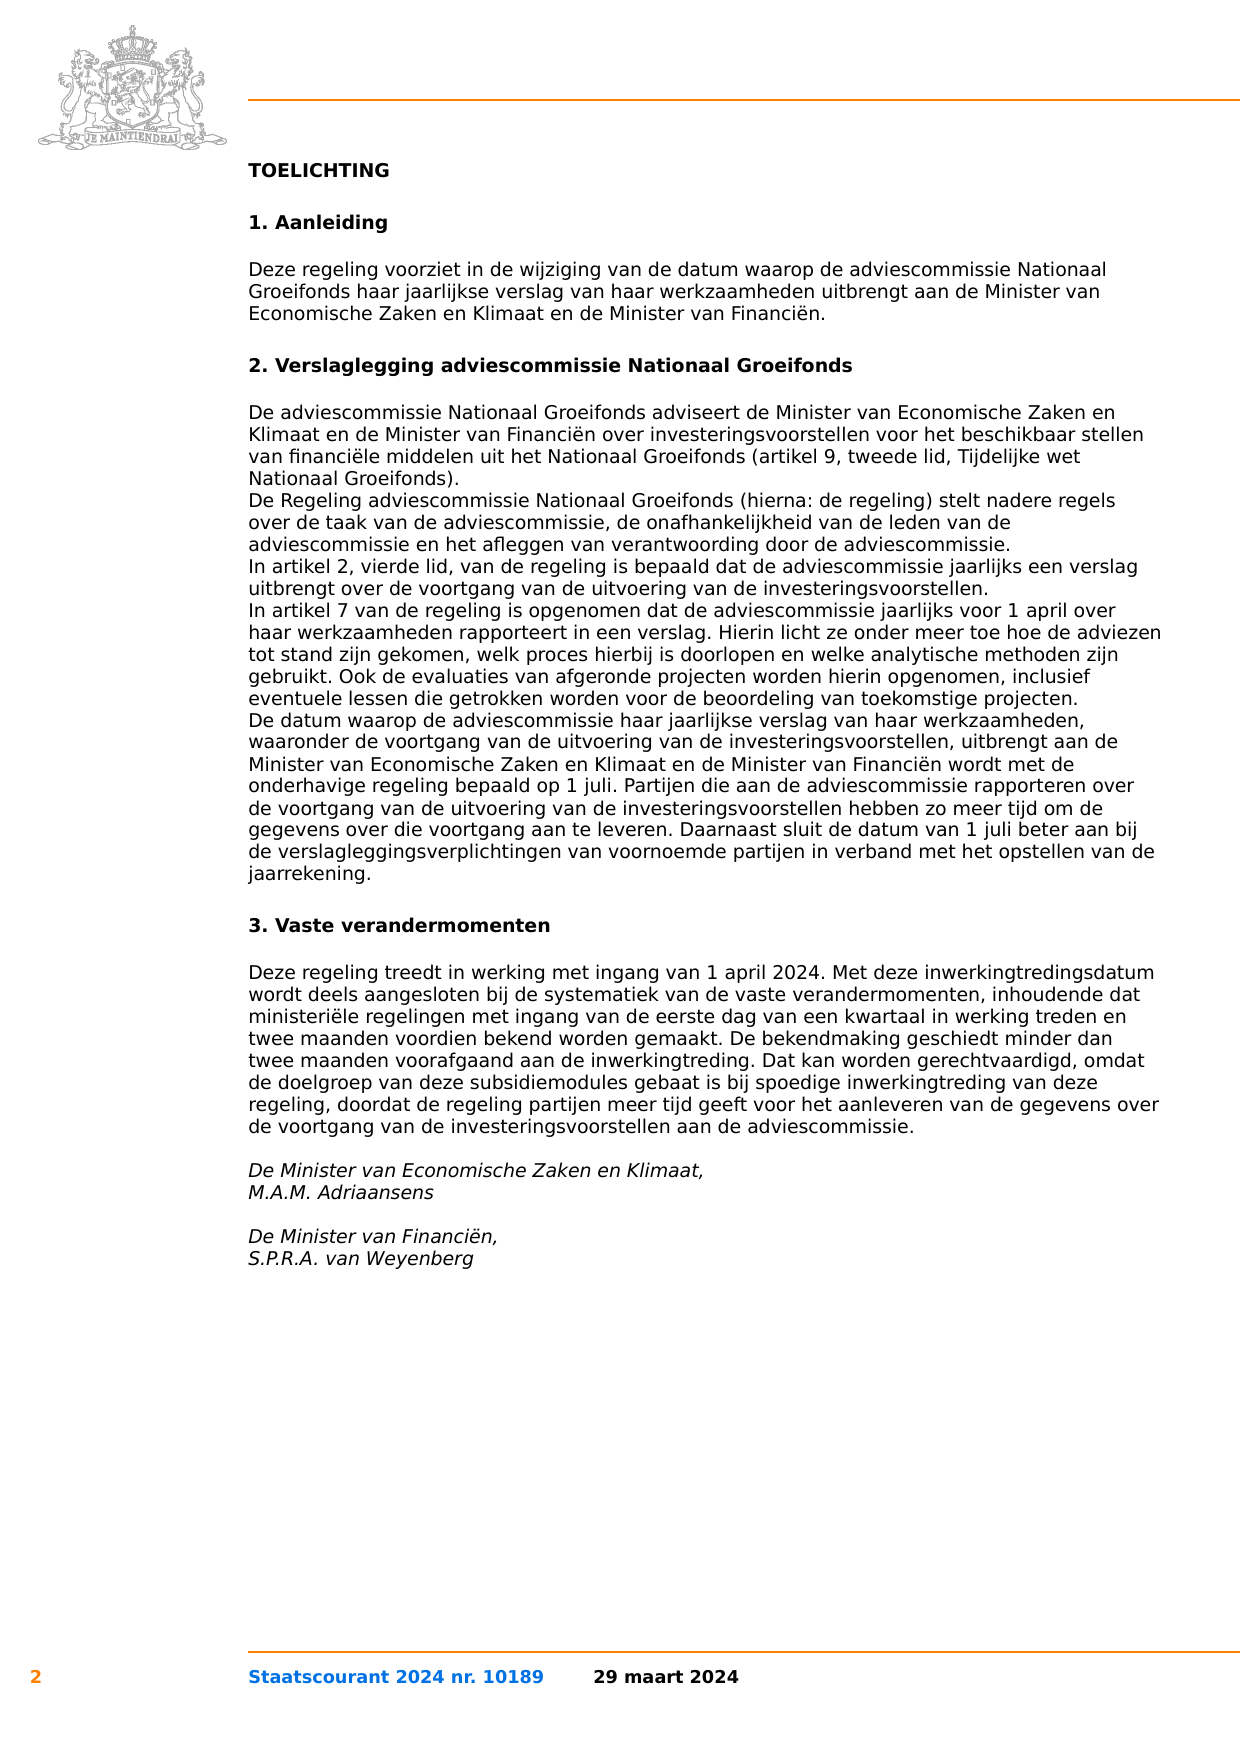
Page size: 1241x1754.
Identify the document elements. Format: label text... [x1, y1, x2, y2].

text De Minister van Economische Zaken en Klimaat, M.A.M. Adriaansens [248, 1160, 1163, 1204]
text De Regeling adviescommissie Nationaal Groeifonds (hierna: de regeling) stelt nadere regels over de taak van de adviescommissie, de onafhankelijkheid van de leden van de adviescommissie en het afleggen van verantwoording door de adviescommissie. [248, 490, 1163, 556]
text Deze regeling voorziet in de wijziging van de datum waarop de adviescommissie Nationaal Groeifonds haar jaarlijkse verslag van haar werkzaamheden uitbrengt aan de Minister van Economische Zaken en Klimaat en de Minister van Financiën. [248, 259, 1163, 325]
subtitle TOELICHTING [248, 160, 1163, 182]
text De Minister van Financiën, S.P.R.A. van Weyenberg [248, 1226, 1163, 1270]
text De adviescommissie Nationaal Groeifonds adviseert de Minister van Economische Zaken en Klimaat en de Minister van Financiën over investeringsvoorstellen voor het beschikbaar stellen van financiële middelen uit het Nationaal Groeifonds (artikel 9, tweede lid, Tijdelijke wet Nationaal Groeifonds). [248, 402, 1163, 490]
text Deze regeling treedt in werking met ingang van 1 april 2024. Met deze inwerkingtredingsdatum wordt deels aangesloten bij de systematiek van de vaste verandermomenten, inhoudende dat ministeriële regelingen met ingang van de eerste dag van een kwartaal in werking treden en twee maanden voordien bekend worden gemaakt. De bekendmaking geschiedt minder dan twee maanden voorafgaand aan de inwerkingtreding. Dat kan worden gerechtvaardigd, omdat de doelgroep van deze subsidiemodules gebaat is bij spoedige inwerkingtreding van deze regeling, doordat de regeling partijen meer tijd geeft voor het aanleveren van de gegevens over de voortgang van de investeringsvoorstellen aan de adviescommissie. [248, 962, 1163, 1138]
picture [38, 25, 227, 150]
text In artikel 2, vierde lid, van de regeling is bepaald dat de adviescommissie jaarlijks een verslag uitbrengt over de voortgang van de uitvoering van de investeringsvoorstellen. [248, 556, 1163, 599]
subtitle 3. Vaste verandermomenten [248, 915, 1163, 937]
subtitle 1. Aanleiding [248, 212, 1163, 234]
text In artikel 7 van de regeling is opgenomen dat de adviescommissie jaarlijks voor 1 april over haar werkzaamheden rapporteert in een verslag. Hierin licht ze onder meer toe hoe de adviezen tot stand zijn gekomen, welk proces hierbij is doorlopen en welke analytische methoden zijn gebruikt. Ook de evaluaties van afgeronde projecten worden hierin opgenomen, inclusief eventuele lessen die getrokken worden voor de beoordeling van toekomstige projecten. [248, 599, 1163, 709]
subtitle 2. Verslaglegging adviescommissie Nationaal Groeifonds [248, 355, 1163, 377]
text De datum waarop de adviescommissie haar jaarlijkse verslag van haar werkzaamheden, waaronder de voortgang van de uitvoering van de investeringsvoorstellen, uitbrengt aan de Minister van Economische Zaken en Klimaat en de Minister van Financiën wordt met de onderhavige regeling bepaald op 1 juli. Partijen die aan de adviescommissie rapporteren over de voortgang van de uitvoering van de investeringsvoorstellen hebben zo meer tijd om de gegevens over die voortgang aan te leveren. Daarnaast sluit de datum van 1 juli beter aan bij de verslagleggingsverplichtingen van voornoemde partijen in verband met het opstellen van de jaarrekening. [248, 709, 1163, 885]
